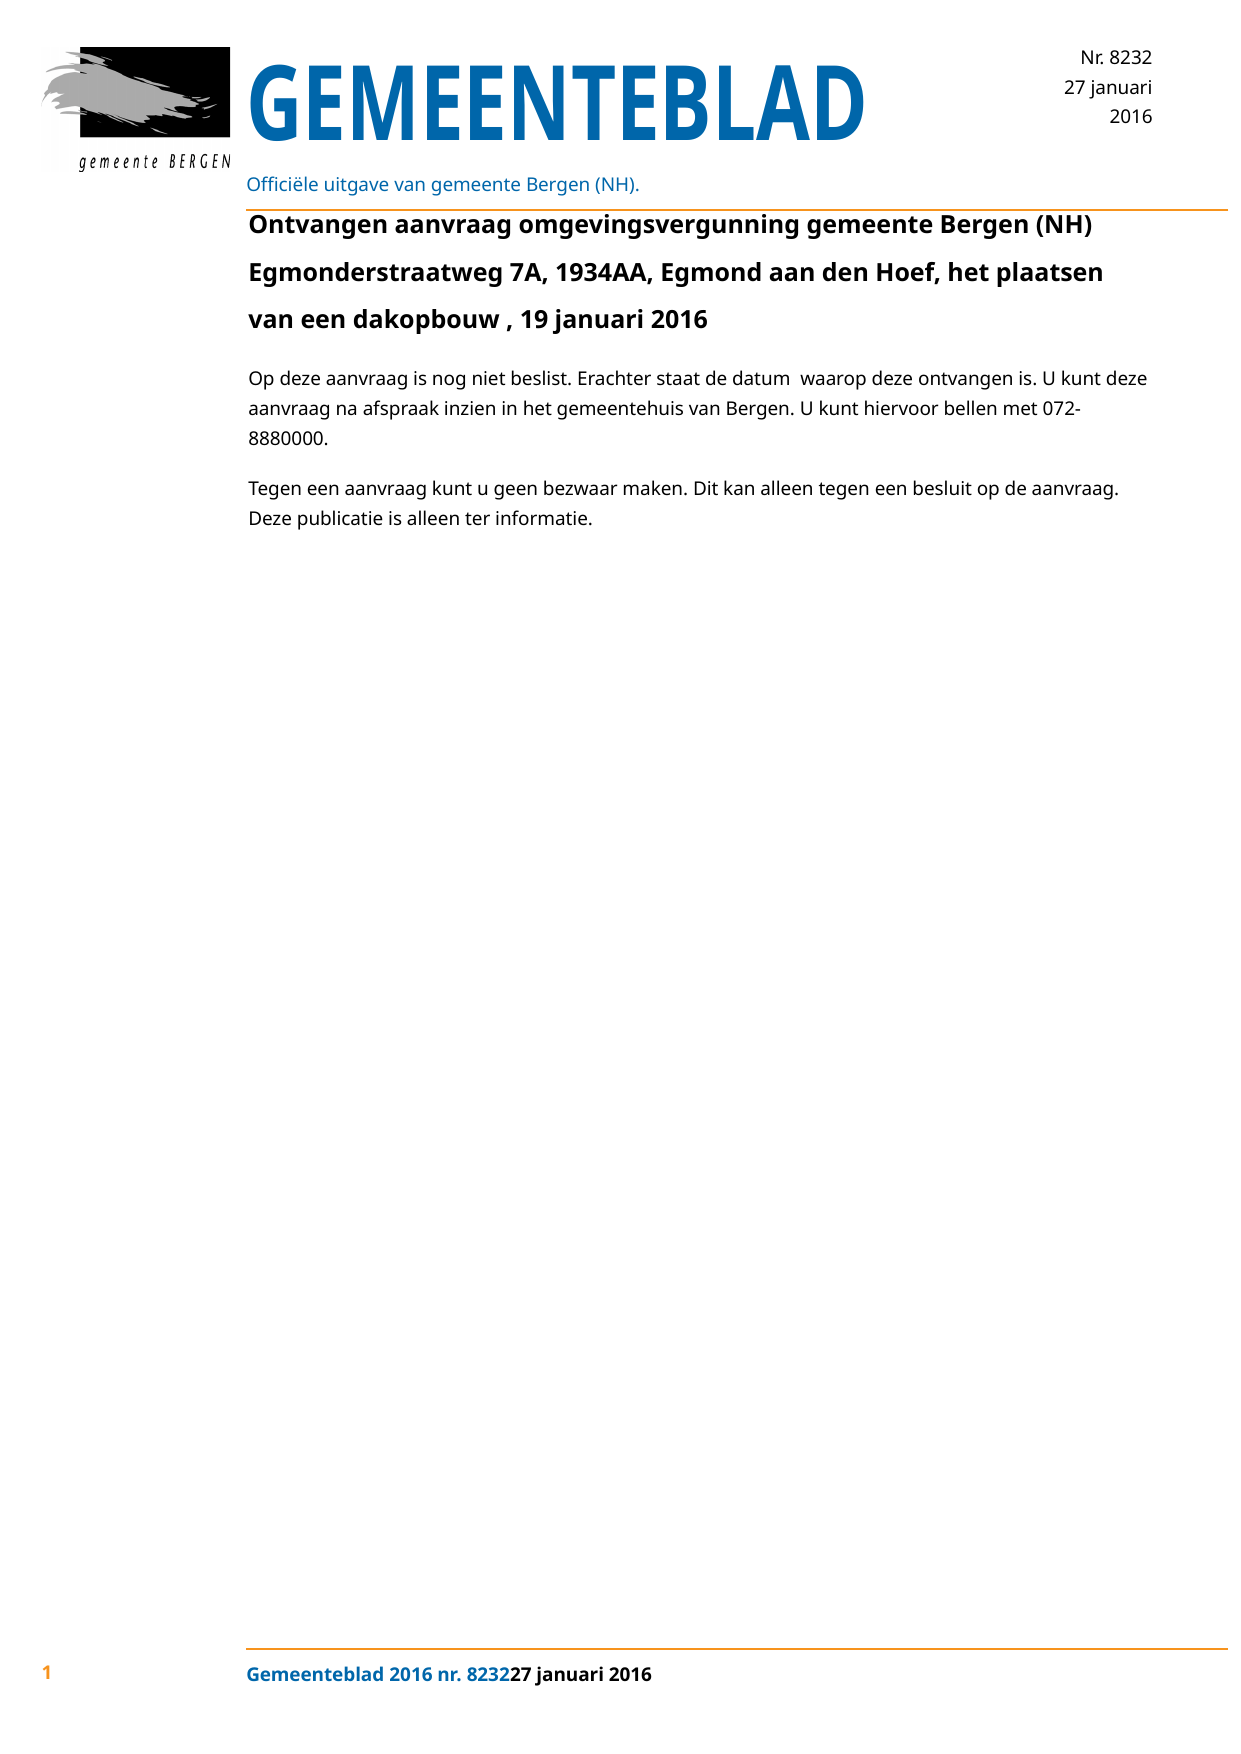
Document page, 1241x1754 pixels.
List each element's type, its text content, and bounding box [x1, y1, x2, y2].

text Tegen een aanvraag kunt u geen bezwaar maken. Dit kan alleen tegen een besluit op de aanvraag. Deze publicatie is alleen ter informatie. [248, 475, 1152, 530]
text Ontvangen aanvraag omgevingsvergunning gemeente Bergen (NH) Egmonderstraatweg 7A, 1934AA, Egmond aan den Hoef, het plaatsen van een dakopbouw , 19 januari 2016 [248, 211, 1152, 336]
text Op deze aanvraag is nog niet beslist. Erachter staat de datum waarop deze ontvangen is. U kunt deze aanvraag na afspraak inzien in het gemeentehuis van Bergen. U kunt hiervoor bellen met 072-8880000. [248, 366, 1152, 450]
picture [41, 47, 231, 172]
